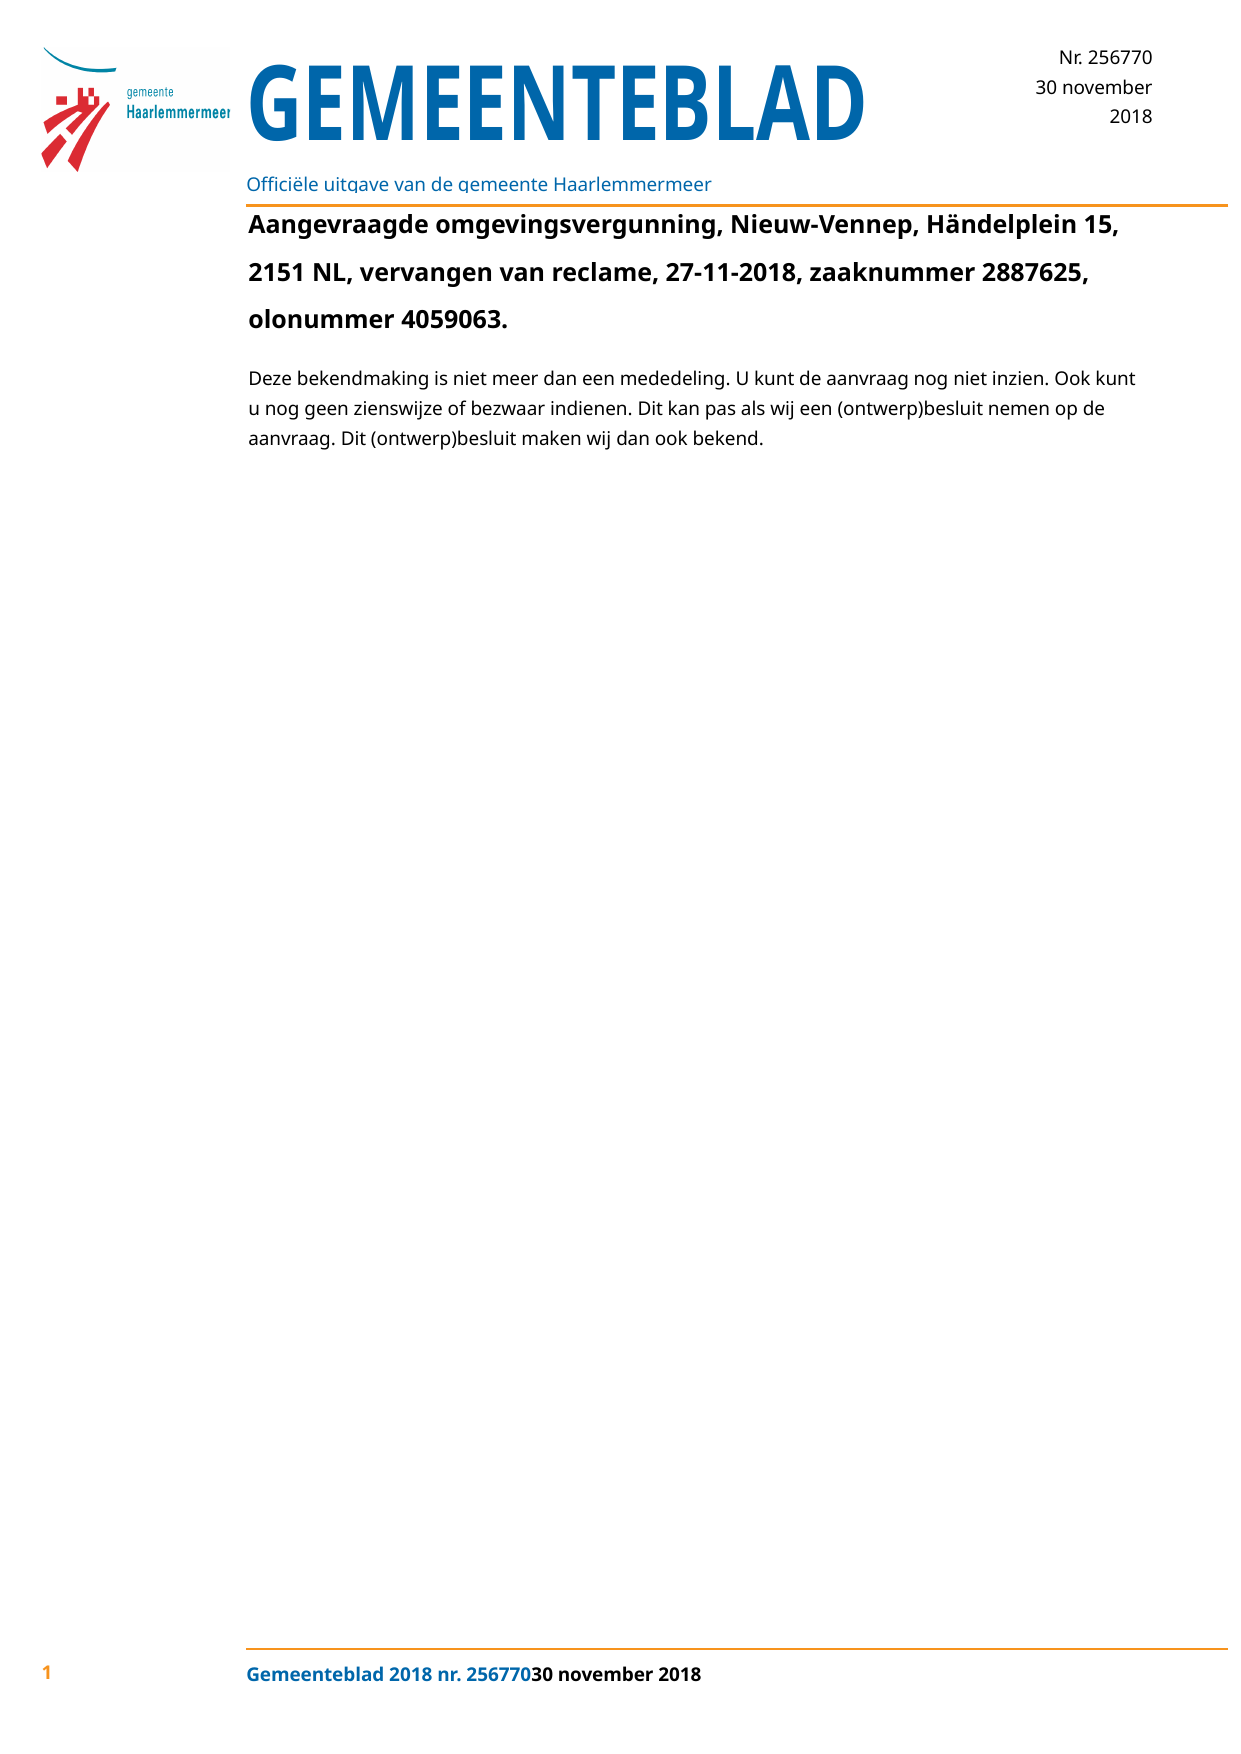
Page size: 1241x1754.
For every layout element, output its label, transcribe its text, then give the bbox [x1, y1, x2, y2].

text Deze bekendmaking is niet meer dan een mededeling. U kunt de aanvraag nog niet inzien. Ook kunt u nog geen zienswijze of bezwaar indienen. Dit kan pas als wij een (ontwerp)besluit nemen op de aanvraag. Dit (ontwerp)besluit maken wij dan ook bekend. [248, 366, 1152, 450]
text Aangevraagde omgevingsvergunning, Nieuw-Vennep, Händelplein 15, 2151 NL, vervangen van reclame, 27-11-2018, zaaknummer 2887625, olonummer 4059063. [248, 207, 1152, 336]
picture [41, 47, 231, 172]
